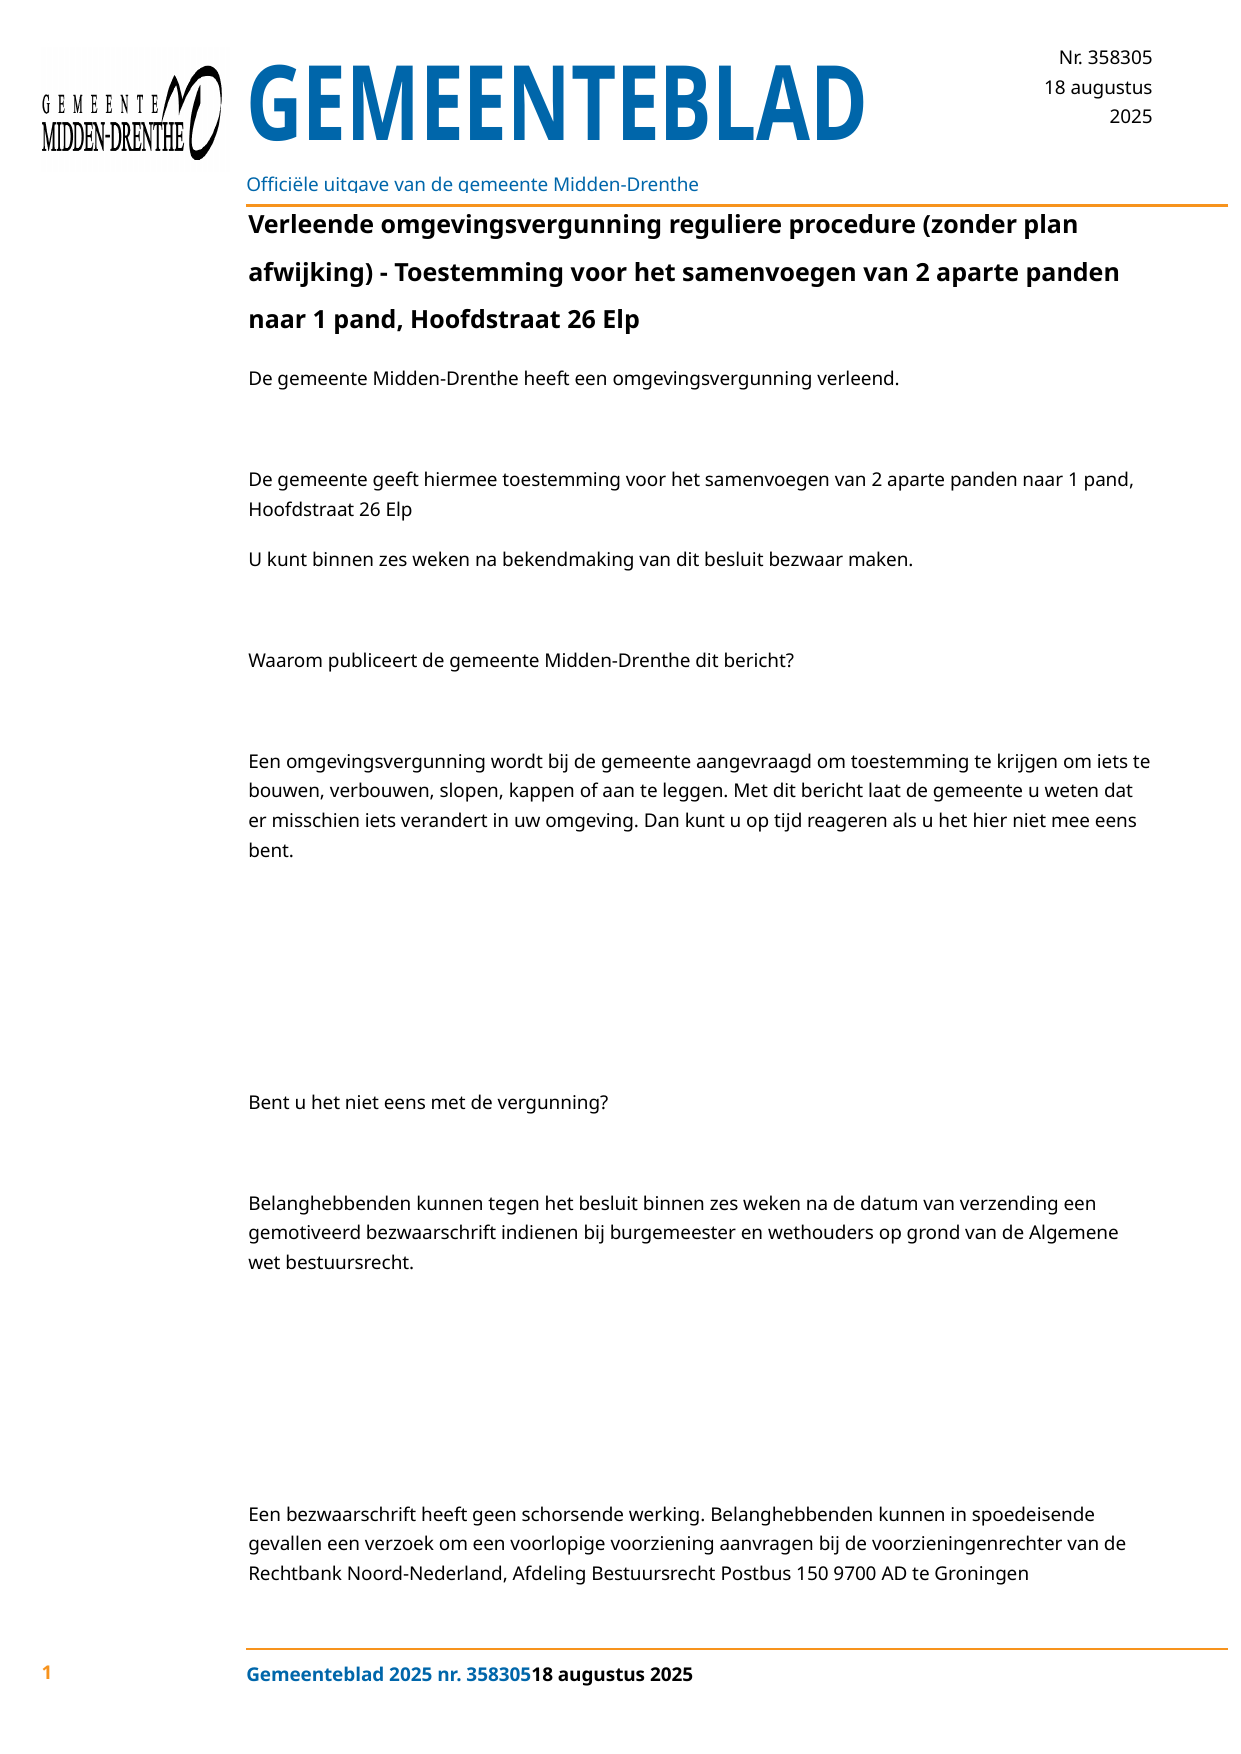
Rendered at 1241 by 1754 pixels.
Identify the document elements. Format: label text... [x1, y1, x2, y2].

text De gemeente geeft hiermee toestemming voor het samenvoegen van 2 aparte panden naar 1 pand, Hoofdstraat 26 Elp [248, 466, 1152, 522]
text Een bezwaarschrift heeft geen schorsende werking. Belanghebbenden kunnen in spoedeisende gevallen een verzoek om een voorlopige voorziening aanvragen bij de voorzieningenrechter van de Rechtbank Noord-Nederland, Afdeling Bestuursrecht Postbus 150 9700 AD te Groningen [248, 1501, 1152, 1586]
text Verleende omgevingsvergunning reguliere procedure (zonder plan afwijking) - Toestemming voor het samenvoegen van 2 aparte panden naar 1 pand, Hoofdstraat 26 Elp [248, 207, 1152, 336]
text Belanghebbenden kunnen tegen het besluit binnen zes weken na de datum van verzending een gemotiveerd bezwaarschrift indienen bij burgemeester en wethouders op grond van de Algemene wet bestuursrecht. [248, 1190, 1152, 1274]
text De gemeente Midden-Drenthe heeft een omgevingsvergunning verleend. [248, 366, 1152, 391]
text Waarom publiceert de gemeente Midden-Drenthe dit bericht? [248, 647, 1152, 673]
text Een omgevingsvergunning wordt bij de gemeente aangevraagd om toestemming te krijgen om iets te bouwen, verbouwen, slopen, kappen of aan te leggen. Met dit bericht laat de gemeente u weten dat er misschien iets verandert in uw omgeving. Dan kunt u op tijd reageren als u het hier niet mee eens bent. [248, 748, 1152, 862]
picture [41, 47, 231, 172]
text U kunt binnen zes weken na bekendmaking van dit besluit bezwaar maken. [248, 546, 1152, 572]
text Bent u het niet eens met de vergunning? [248, 1089, 1152, 1114]
